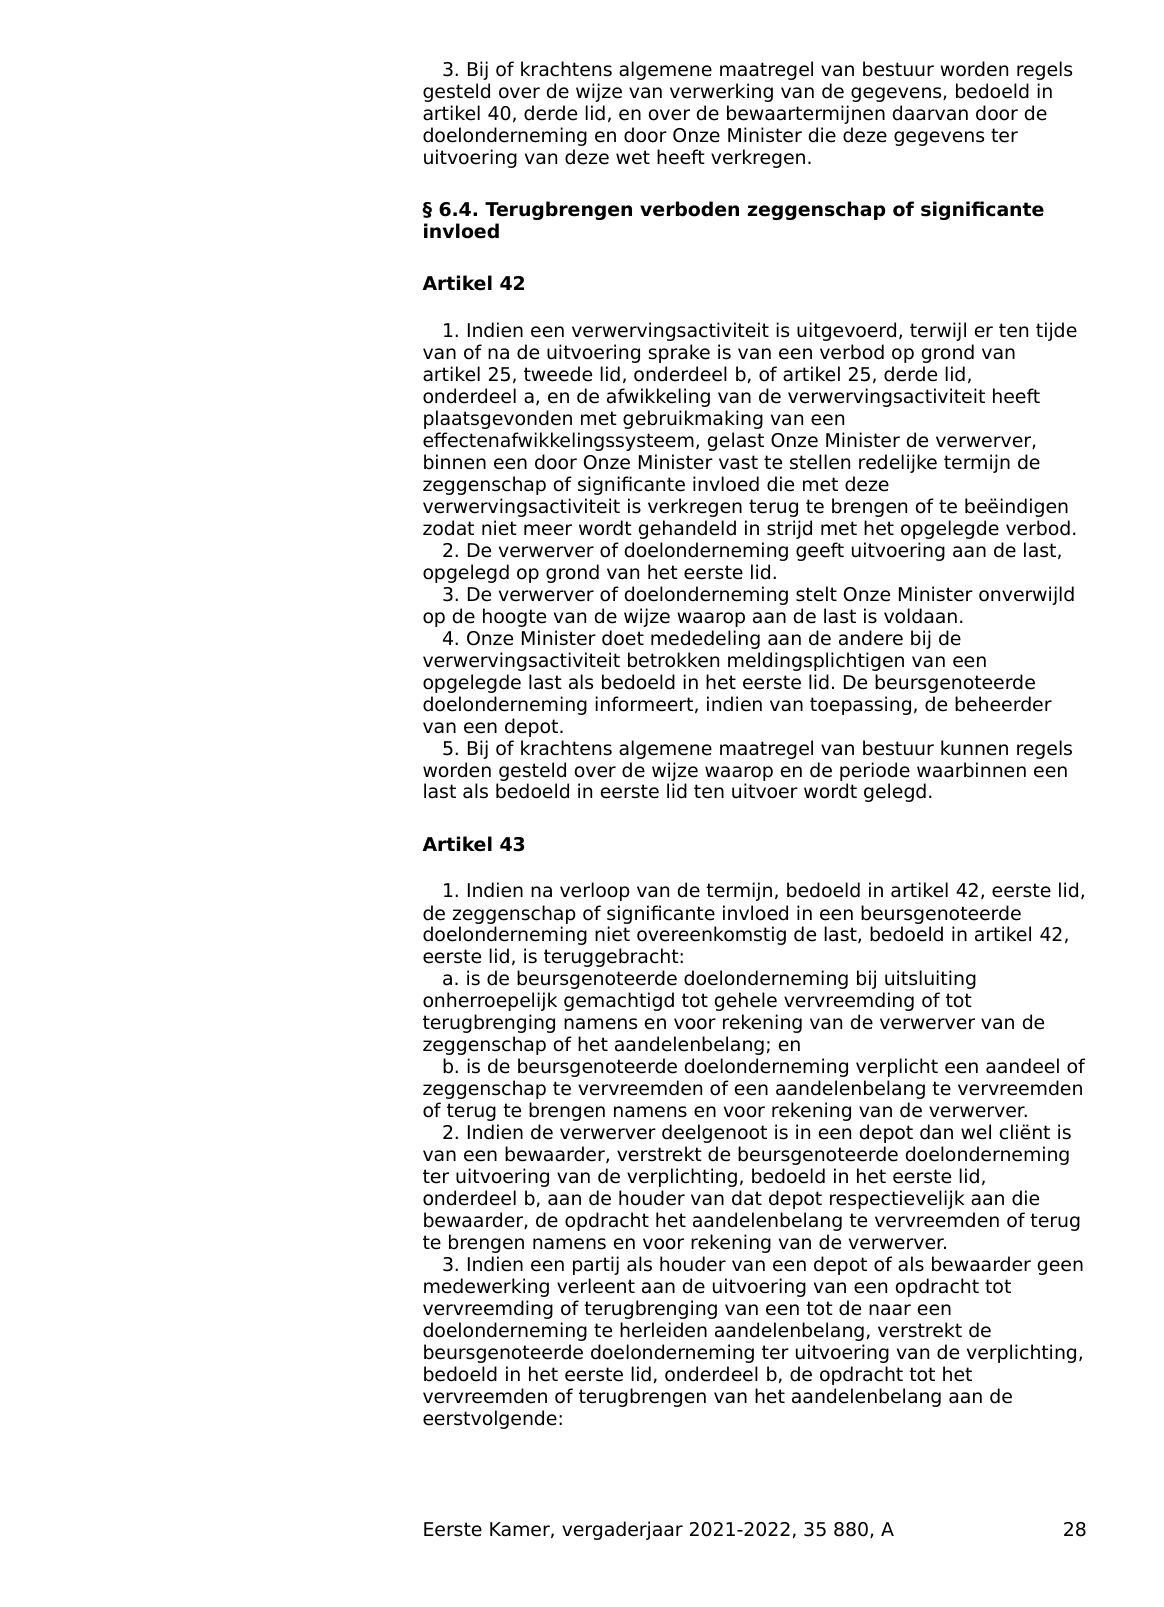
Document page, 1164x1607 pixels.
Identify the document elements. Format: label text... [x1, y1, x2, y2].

text 3. Bij of krachtens algemene maatregel van bestuur worden regels gesteld over de wijze van verwerking van de gegevens, bedoeld in artikel 40, derde lid, en over de bewaartermijnen daarvan door de doelonderneming en door Onze Minister die deze gegevens ter uitvoering van deze wet heeft verkregen. [422, 59, 1087, 169]
text 1. Indien een verwervingsactiviteit is uitgevoerd, terwijl er ten tijde van of na de uitvoering sprake is van een verbod op grond van artikel 25, tweede lid, onderdeel b, of artikel 25, derde lid, onderdeel a, en de afwikkeling van de verwervingsactiviteit heeft plaatsgevonden met gebruikmaking van een effectenafwikkelingssysteem, gelast Onze Minister de verwerver, binnen een door Onze Minister vast te stellen redelijke termijn de zeggenschap of significante invloed die met deze verwervingsactiviteit is verkregen terug te brengen of te beëindigen zodat niet meer wordt gehandeld in strijd met het opgelegde verbod. [422, 320, 1087, 540]
subtitle Artikel 43 [422, 833, 1087, 855]
text 2. Indien de verwerver deelgenoot is in een depot dan wel cliënt is van een bewaarder, verstrekt de beursgenoteerde doelonderneming ter uitvoering van de verplichting, bedoeld in het eerste lid, onderdeel b, aan de houder van dat depot respectievelijk aan die bewaarder, de opdracht het aandelenbelang te vervreemden of terug te brengen namens en voor rekening van de verwerver. [422, 1122, 1087, 1254]
text 4. Onze Minister doet mededeling aan de andere bij de verwervingsactiviteit betrokken meldingsplichtigen van een opgelegde last als bedoeld in het eerste lid. De beursgenoteerde doelonderneming informeert, indien van toepassing, de beheerder van een depot. [422, 628, 1087, 737]
text 3. Indien een partij als houder van een depot of als bewaarder geen medewerking verleent aan de uitvoering van een opdracht tot vervreemding of terugbrenging van een tot de naar een doelonderneming te herleiden aandelenbelang, verstrekt de beursgenoteerde doelonderneming ter uitvoering van de verplichting, bedoeld in het eerste lid, onderdeel b, de opdracht tot het vervreemden of terugbrengen van het aandelenbelang aan de eerstvolgende: [422, 1254, 1087, 1430]
text 5. Bij of krachtens algemene maatregel van bestuur kunnen regels worden gesteld over de wijze waarop en de periode waarbinnen een last als bedoeld in eerste lid ten uitvoer wordt gelegd. [422, 737, 1087, 803]
text 2. De verwerver of doelonderneming geeft uitvoering aan de last, opgelegd op grond van het eerste lid. [422, 540, 1087, 584]
text a. is de beursgenoteerde doelonderneming bij uitsluiting onherroepelijk gemachtigd tot gehele vervreemding of tot terugbrenging namens en voor rekening van de verwerver van de zeggenschap of het aandelenbelang; en [422, 968, 1087, 1056]
text 1. Indien na verloop van de termijn, bedoeld in artikel 42, eerste lid, de zeggenschap of significante invloed in een beursgenoteerde doelonderneming niet overeenkomstig de last, bedoeld in artikel 42, eerste lid, is teruggebracht: [422, 880, 1087, 968]
subtitle Artikel 42 [422, 273, 1087, 295]
subtitle § 6.4. Terugbrengen verboden zeggenschap of significante invloed [422, 199, 1087, 243]
text b. is de beursgenoteerde doelonderneming verplicht een aandeel of zeggenschap te vervreemden of een aandelenbelang te vervreemden of terug te brengen namens en voor rekening van de verwerver. [422, 1056, 1087, 1122]
text 3. De verwerver of doelonderneming stelt Onze Minister onverwijld op de hoogte van de wijze waarop aan de last is voldaan. [422, 584, 1087, 628]
